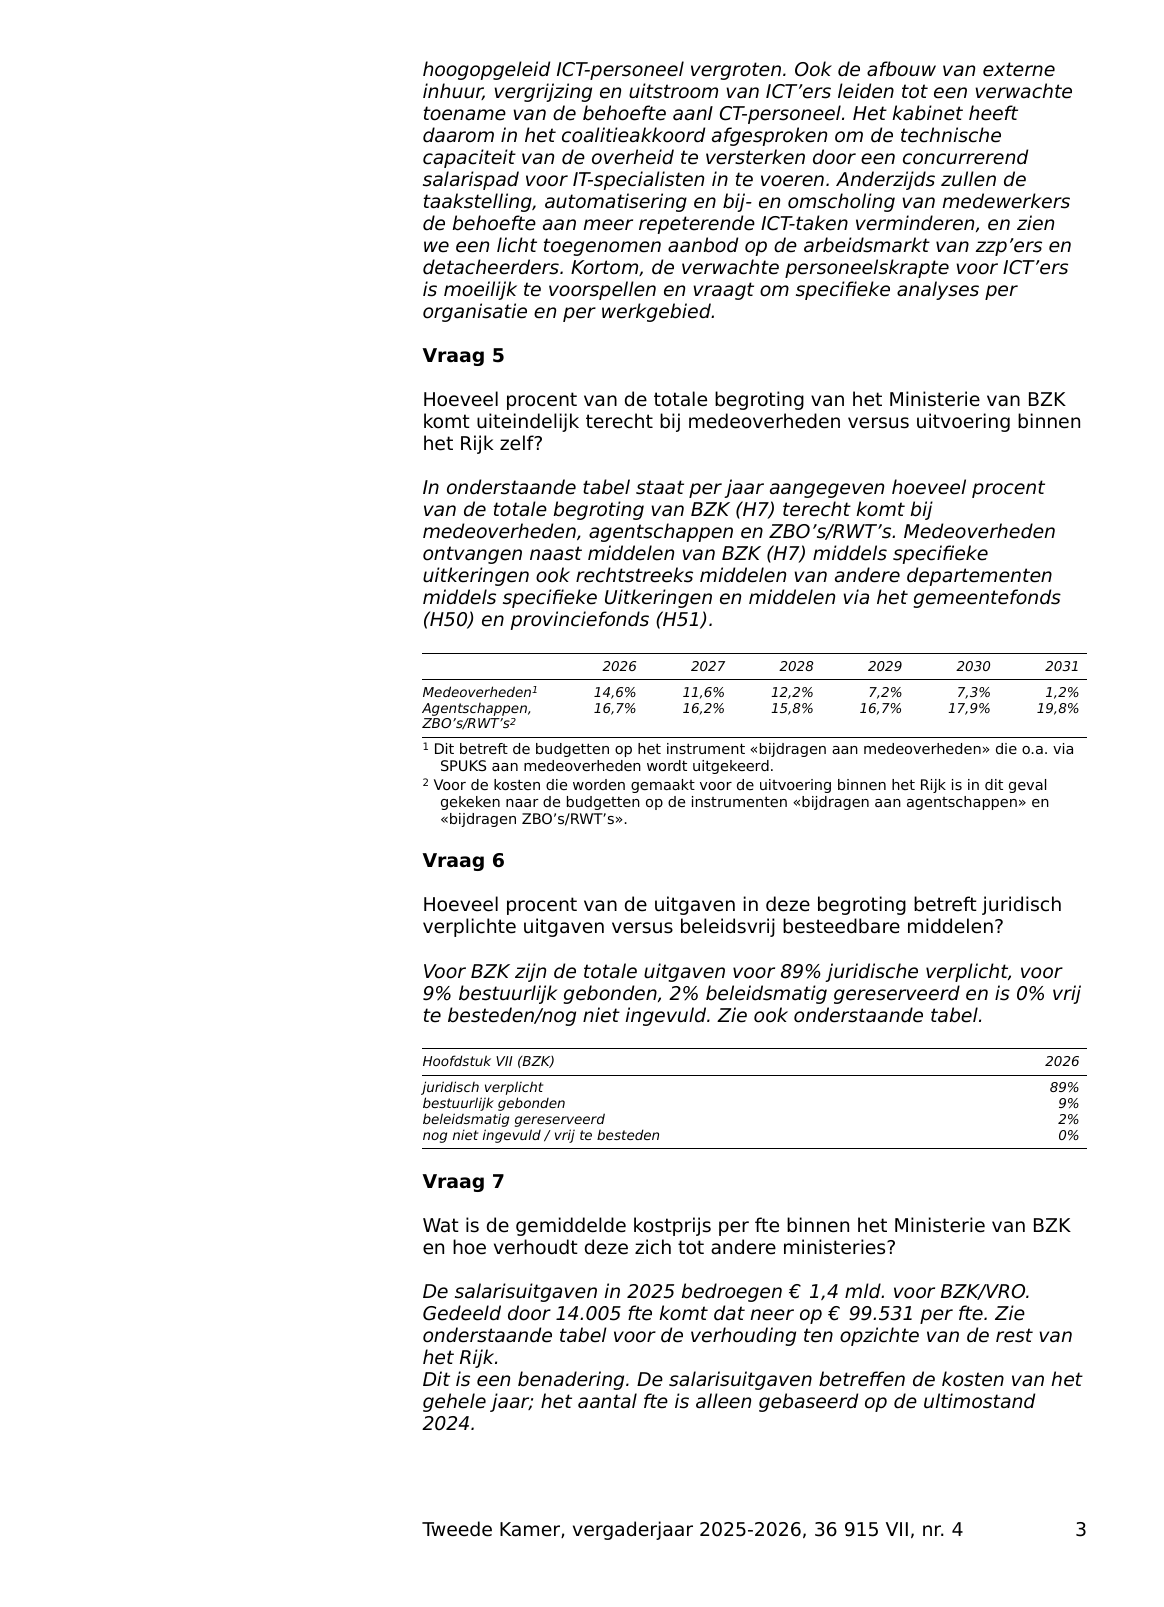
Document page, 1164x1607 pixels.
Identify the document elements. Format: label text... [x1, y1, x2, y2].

text De salarisuitgaven in 2025 bedroegen € 1,4 mld. voor BZK/VRO. Gedeeld door 14.005 fte komt dat neer op € 99.531 per fte. Zie onderstaande tabel voor de verhouding ten opzichte van de rest van het Rijk. [422, 1281, 1087, 1369]
text Dit is een benadering. De salarisuitgaven betreffen de kosten van het gehele jaar; het aantal fte is alleen gebaseerd op de ultimostand 2024. [422, 1369, 1087, 1435]
text Wat is de gemiddelde kostprijs per fte binnen het Ministerie van BZK en hoe verhoudt deze zich tot andere ministeries? [422, 1215, 1087, 1259]
table_header 2028 [732, 654, 821, 679]
table_cell 16,7% [555, 701, 644, 737]
table_header 2026 [791, 1049, 1087, 1074]
table_cell 17,9% [910, 701, 998, 737]
table_header [422, 654, 555, 679]
table_cell 7,2% [821, 680, 909, 701]
table_cell 0% [791, 1128, 1087, 1148]
table_cell Agentschappen, ZBO’s/RWT’s2 [422, 701, 555, 737]
subtitle Vraag 5 [422, 345, 1087, 367]
table_cell nog niet ingevuld / vrij te besteden [422, 1128, 791, 1148]
table_header 2031 [998, 654, 1087, 679]
table_cell bestuurlijk gebonden [422, 1096, 791, 1112]
table_cell 7,3% [910, 680, 998, 701]
table_cell beleidsmatig gereserveerd [422, 1112, 791, 1127]
table_cell 89% [791, 1076, 1087, 1096]
table_header 2027 [644, 654, 732, 679]
table_cell 9% [791, 1096, 1087, 1112]
table_cell 19,8% [998, 701, 1087, 737]
text Voor BZK zijn de totale uitgaven voor 89% juridische verplicht, voor 9% bestuurlijk gebonden, 2% beleidsmatig gereserveerd en is 0% vrij te besteden/nog niet ingevuld. Zie ook onderstaande tabel. [422, 961, 1087, 1026]
table_cell 16,2% [644, 701, 732, 737]
table_cell 1,2% [998, 680, 1087, 701]
table_cell juridisch verplicht [422, 1076, 791, 1096]
table_cell 11,6% [644, 680, 732, 701]
table_header 2030 [910, 654, 998, 679]
table_cell 2% [791, 1112, 1087, 1127]
table_cell 15,8% [732, 701, 821, 737]
table_cell 1 Dit betreft de budgetten op het instrument «bijdragen aan medeoverheden» die o.a. via SPUKS aan medeoverheden wordt uitgekeerd. 2 Voor de kosten die worden gemaakt voor de uitvoering binnen het Rijk is in dit geval gekeken naar de budgetten op de instrumenten «bijdragen aan agentschappen» en «bijdragen ZBO’s/RWT’s». [422, 738, 1087, 828]
text Hoeveel procent van de uitgaven in deze begroting betreft juridisch verplichte uitgaven versus beleidsvrij besteedbare middelen? [422, 894, 1087, 938]
table_cell Medeoverheden1 [422, 680, 555, 701]
text hoogopgeleid ICT-personeel vergroten. Ook de afbouw van externe inhuur, vergrijzing en uitstroom van ICT’ers leiden tot een verwachte toename van de behoefte aanI CT-personeel. Het kabinet heeft daarom in het coalitieakkoord afgesproken om de technische capaciteit van de overheid te versterken door een concurrerend salarispad voor IT-specialisten in te voeren. Anderzijds zullen de taakstelling, automatisering en bij- en omscholing van medewerkers de behoefte aan meer repeterende ICT-taken verminderen, en zien we een licht toegenomen aanbod op de arbeidsmarkt van zzp’ers en detacheerders. Kortom, de verwachte personeelskrapte voor ICT’ers is moeilijk te voorspellen en vraagt om specifieke analyses per organisatie en per werkgebied. [422, 59, 1087, 323]
table_header 2026 [555, 654, 644, 679]
text In onderstaande tabel staat per jaar aangegeven hoeveel procent van de totale begroting van BZK (H7) terecht komt bij medeoverheden, agentschappen en ZBO’s/RWT’s. Medeoverheden ontvangen naast middelen van BZK (H7) middels specifieke uitkeringen ook rechtstreeks middelen van andere departementen middels specifieke Uitkeringen en middelen via het gemeentefonds (H50) en provinciefonds (H51). [422, 477, 1087, 631]
table_cell 12,2% [732, 680, 821, 701]
table_cell 14,6% [555, 680, 644, 701]
subtitle Vraag 7 [422, 1171, 1087, 1193]
text Hoeveel procent van de totale begroting van het Ministerie van BZK komt uiteindelijk terecht bij medeoverheden versus uitvoering binnen het Rijk zelf? [422, 389, 1087, 455]
table_header Hoofdstuk VII (BZK) [422, 1049, 791, 1074]
table_header 2029 [821, 654, 909, 679]
subtitle Vraag 6 [422, 850, 1087, 872]
table_cell 16,7% [821, 701, 909, 737]
